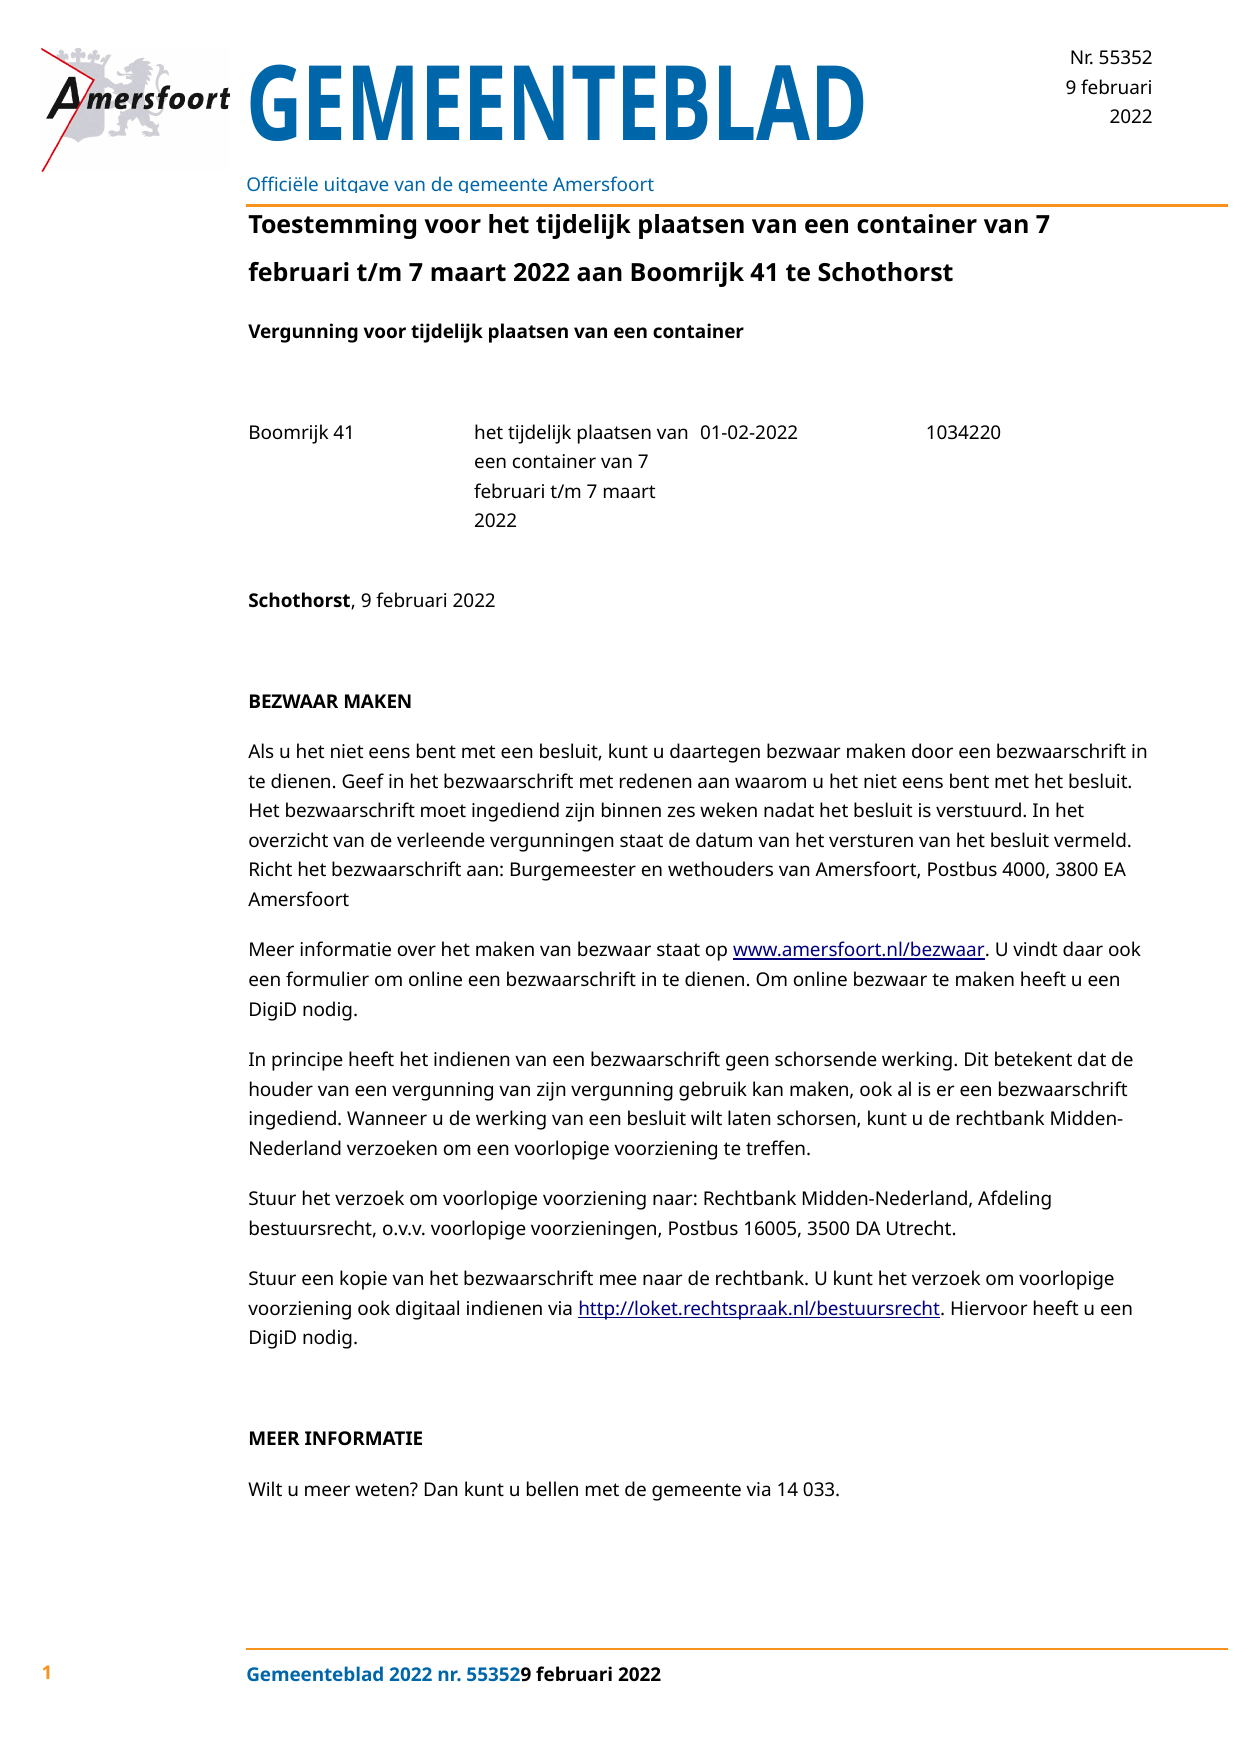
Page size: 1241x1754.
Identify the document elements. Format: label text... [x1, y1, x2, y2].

text Vergunning voor tijdelijk plaatsen van een container [248, 318, 1152, 344]
table_header het tijdelijk plaatsen van een container van 7 februari t/m 7 maart 2022 [474, 419, 700, 533]
table_header 1034220 [926, 419, 1152, 533]
text Als u het niet eens bent met een besluit, kunt u daartegen bezwaar maken door een bezwaarschrift in te dienen. Geef in het bezwaarschrift met redenen aan waarom u het niet eens bent met het besluit. Het bezwaarschrift moet ingediend zijn binnen zes weken nadat het besluit is verstuurd. In het overzicht van de verleende vergunningen staat de datum van het versturen van het besluit vermeld. Richt het bezwaarschrift aan: Burgemeester en wethouders van Amersfoort, Postbus 4000, 3800 EA Amersfoort [248, 738, 1152, 912]
text Stuur het verzoek om voorlopige voorziening naar: Rechtbank Midden-Nederland, Afdeling bestuursrecht, o.v.v. voorlopige voorzieningen, Postbus 16005, 3500 DA Utrecht. [248, 1185, 1152, 1241]
table_header 01-02-2022 [700, 419, 926, 533]
text In principe heeft het indienen van een bezwaarschrift geen schorsende werking. Dit betekent dat de houder van een vergunning van zijn vergunning gebruik kan maken, ook al is er een bezwaarschrift ingediend. Wanneer u de werking van een besluit wilt laten schorsen, kunt u de rechtbank Midden-Nederland verzoeken om een voorlopige voorziening te treffen. [248, 1046, 1152, 1161]
text Toestemming voor het tijdelijk plaatsen van een container van 7 februari t/m 7 maart 2022 aan Boomrijk 41 te Schothorst [248, 207, 1152, 288]
text Meer informatie over het maken van bezwaar staat op www.amersfoort.nl/bezwaar. U vindt daar ook een formulier om online een bezwaarschrift in te dienen. Om online bezwaar te maken heeft u een DigiD nodig. [248, 937, 1152, 1021]
picture [41, 47, 231, 172]
text Stuur een kopie van het bezwaarschrift mee naar de rechtbank. U kunt het verzoek om voorlopige voorziening ook digitaal indienen via http://loket.rechtspraak.nl/bestuursrecht. Hiervoor heeft u een DigiD nodig. [248, 1265, 1152, 1350]
text BEZWAAR MAKEN [248, 688, 1152, 713]
text Wilt u meer weten? Dan kunt u bellen met de gemeente via 14 033. [248, 1476, 1152, 1501]
text MEER INFORMATIE [248, 1425, 1152, 1451]
text Schothorst, 9 februari 2022 [248, 587, 1152, 613]
table_header Boomrijk 41 [248, 419, 474, 533]
